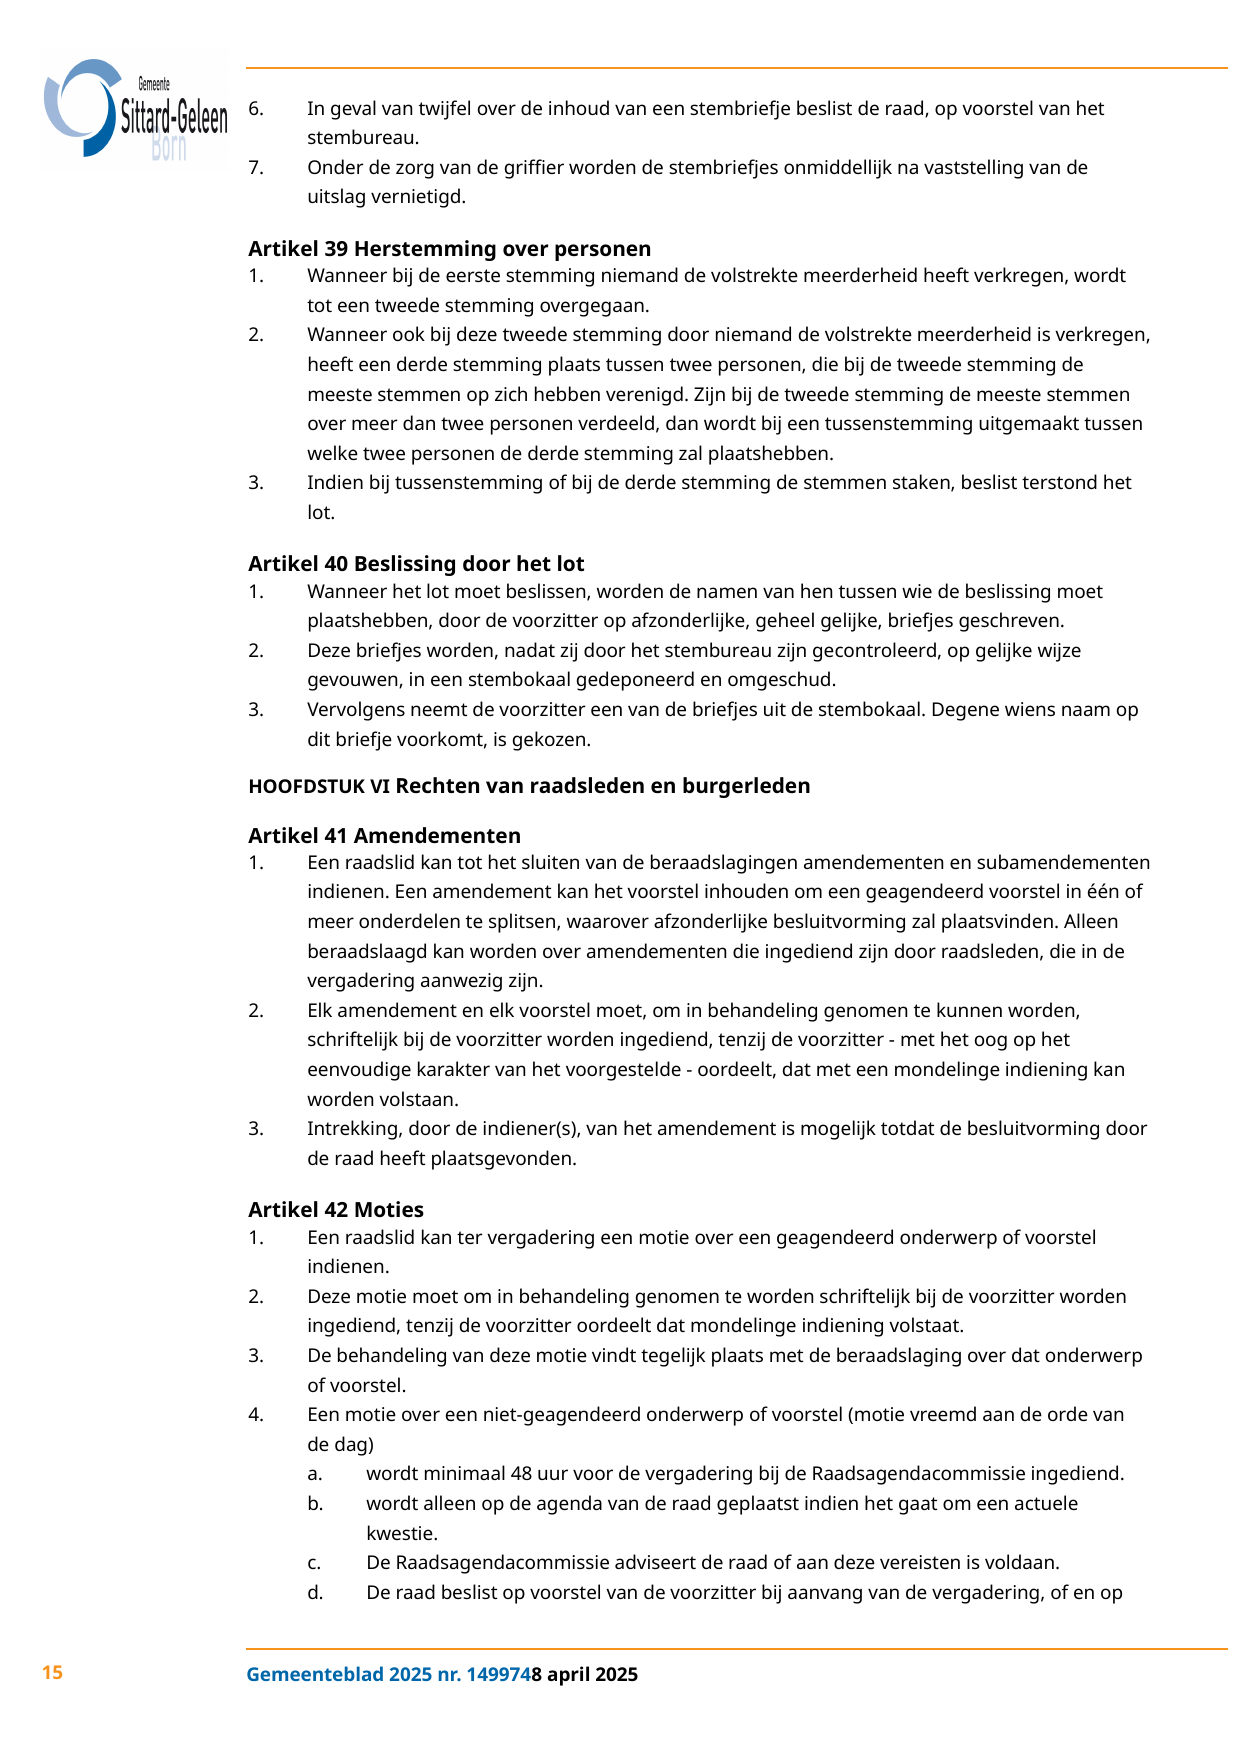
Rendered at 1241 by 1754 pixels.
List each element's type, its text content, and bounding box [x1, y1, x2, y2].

list Een raadslid kan ter vergadering een motie over een geagendeerd onderwerp of voorstel indienen. [248, 1224, 1152, 1279]
list Wanneer ook bij deze tweede stemming door niemand de volstrekte meerderheid is verkregen, heeft een derde stemming plaats tussen twee personen, die bij de tweede stemming de meeste stemmen op zich hebben verenigd. Zijn bij de tweede stemming de meeste stemmen over meer dan twee personen verdeeld, dan wordt bij een tussenstemming uitgemaakt tussen welke twee personen de derde stemming zal plaatshebben. [248, 322, 1152, 466]
picture [41, 47, 231, 172]
text Artikel 41 Amendementen [248, 821, 1152, 849]
list wordt alleen op de agenda van de raad geplaatst indien het gaat om een actuele kwestie. [307, 1490, 1152, 1545]
list Wanneer bij de eerste stemming niemand de volstrekte meerderheid heeft verkregen, wordt tot een tweede stemming overgegaan. [248, 262, 1152, 318]
text Artikel 40 Beslissing door het lot [248, 549, 1152, 578]
list Wanneer het lot moet beslissen, worden de namen van hen tussen wie de beslissing moet plaatshebben, door de voorzitter op afzonderlijke, geheel gelijke, briefjes geschreven. [248, 578, 1152, 633]
list De behandeling van deze motie vindt tegelijk plaats met de beraadslaging over dat onderwerp of voorstel. [248, 1342, 1152, 1397]
list Onder de zorg van de griffier worden de stembriefjes onmiddellijk na vaststelling van de uitslag vernietigd. [248, 154, 1152, 209]
list In geval van twijfel over de inhoud van een stembriefje beslist de raad, op voorstel van het stembureau. [248, 95, 1152, 150]
list wordt minimaal 48 uur voor de vergadering bij de Raadsagendacommissie ingediend. [307, 1461, 1152, 1486]
list De Raadsagendacommissie adviseert de raad of aan deze vereisten is voldaan. [307, 1549, 1152, 1575]
list Elk amendement en elk voorstel moet, om in behandeling genomen te kunnen worden, schriftelijk bij de voorzitter worden ingediend, tenzij de voorzitter - met het oog op het eenvoudige karakter van het voorgestelde - oordeelt, dat met een mondelinge indiening kan worden volstaan. [248, 997, 1152, 1112]
text Artikel 39 Herstemming over personen [248, 234, 1152, 262]
list Intrekking, door de indiener(s), van het amendement is mogelijk totdat de besluitvorming door de raad heeft plaatsgevonden. [248, 1115, 1152, 1171]
list Een motie over een niet-geagendeerd onderwerp of voorstel (motie vreemd aan de orde van de dag) [248, 1401, 1152, 1457]
text HOOFDSTUK VI Rechten van raadsleden en burgerleden [248, 771, 1152, 800]
list De raad beslist op voorstel van de voorzitter bij aanvang van de vergadering, of en op [307, 1579, 1152, 1604]
list Indien bij tussenstemming of bij de derde stemming de stemmen staken, beslist terstond het lot. [248, 469, 1152, 525]
list Een raadslid kan tot het sluiten van de beraadslagingen amendementen en subamendementen indienen. Een amendement kan het voorstel inhouden om een geagendeerd voorstel in één of meer onderdelen te splitsen, waarover afzonderlijke besluitvorming zal plaatsvinden. Alleen beraadslaagd kan worden over amendementen die ingediend zijn door raadsleden, die in de vergadering aanwezig zijn. [248, 849, 1152, 993]
text Artikel 42 Moties [248, 1195, 1152, 1224]
list Deze motie moet om in behandeling genomen te worden schriftelijk bij de voorzitter worden ingediend, tenzij de voorzitter oordeelt dat mondelinge indiening volstaat. [248, 1283, 1152, 1338]
list Vervolgens neemt de voorzitter een van de briefjes uit de stembokaal. Degene wiens naam op dit briefje voorkomt, is gekozen. [248, 696, 1152, 752]
list Deze briefjes worden, nadat zij door het stembureau zijn gecontroleerd, op gelijke wijze gevouwen, in een stembokaal gedeponeerd en omgeschud. [248, 637, 1152, 692]
